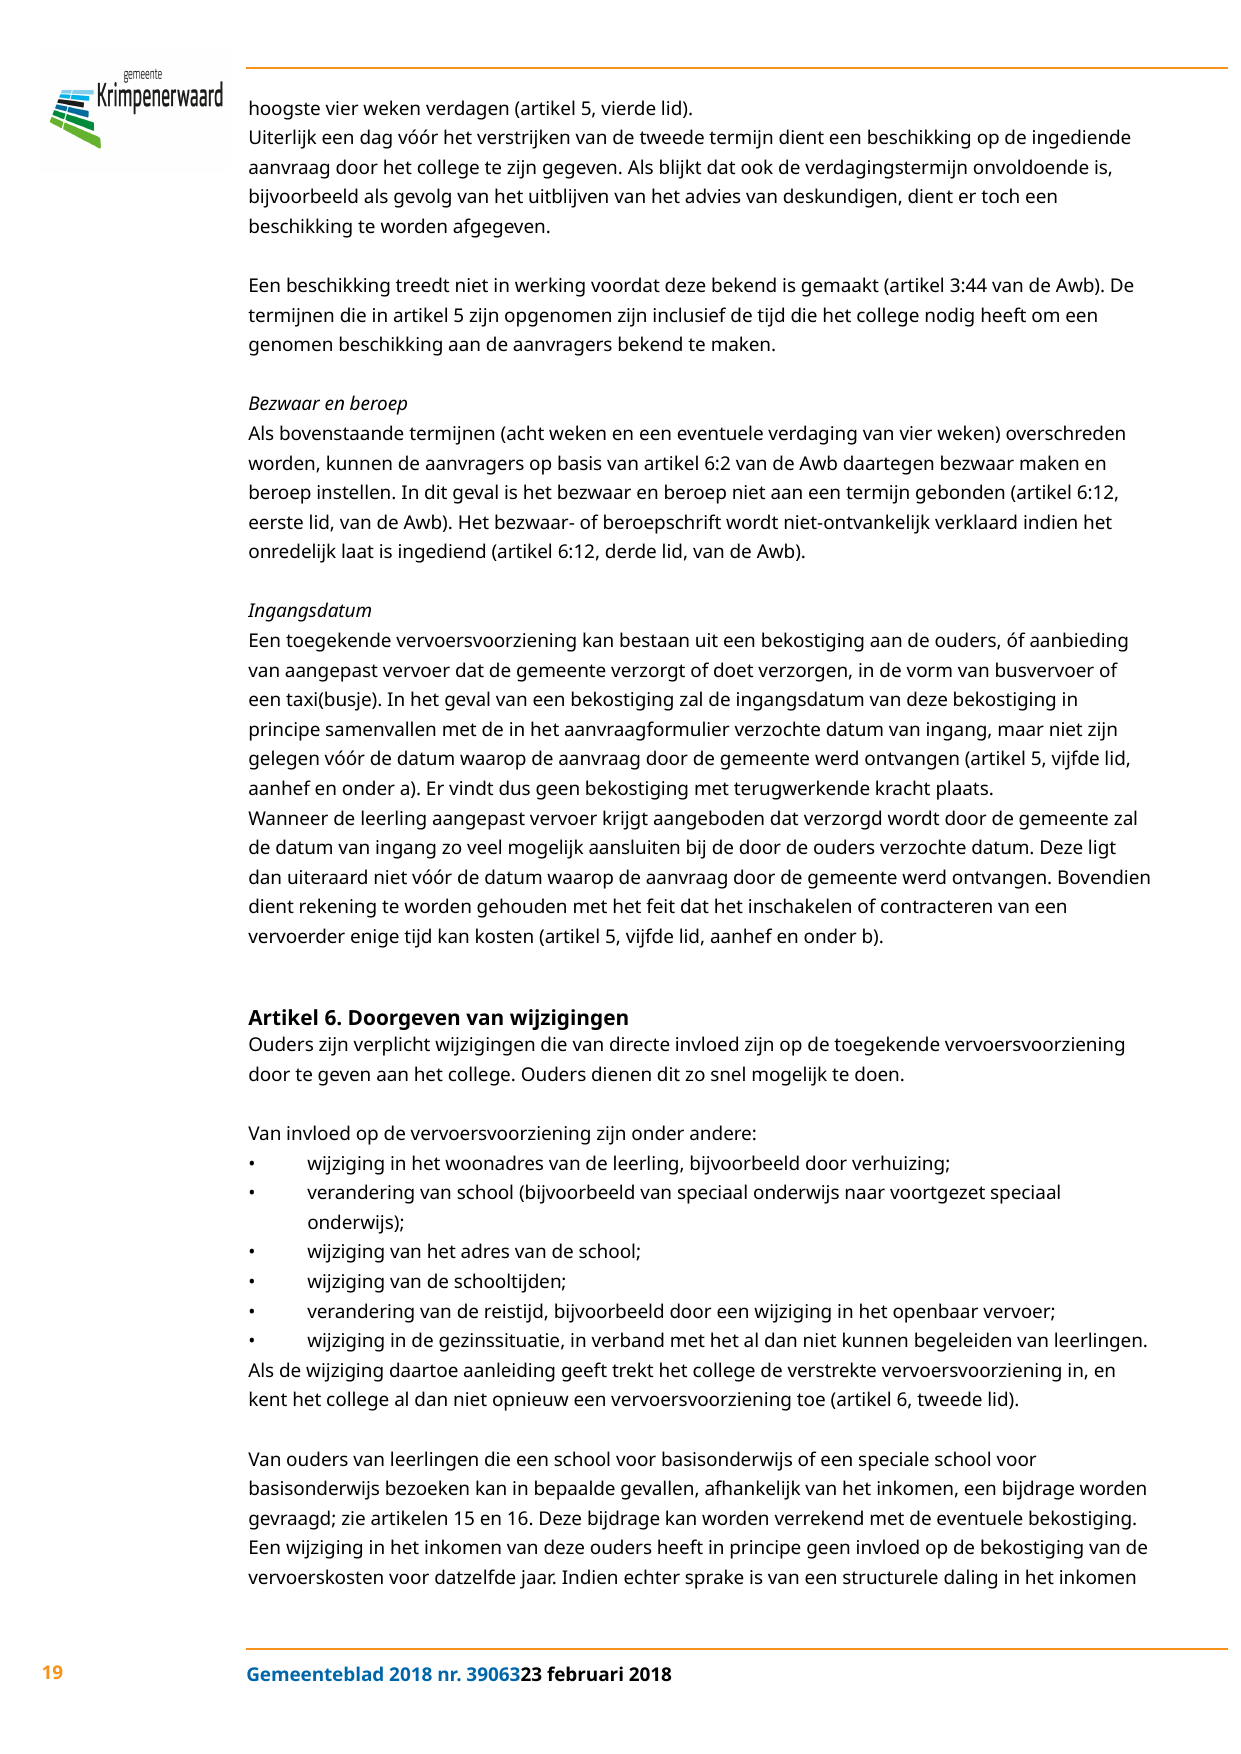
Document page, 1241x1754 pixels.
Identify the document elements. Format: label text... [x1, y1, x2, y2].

list wijziging van de schooltijden; [248, 1268, 1152, 1294]
text Uiterlijk een dag vóór het verstrijken van de tweede termijn dient een beschikking op de ingediende aanvraag door het college te zijn gegeven. Als blijkt dat ook de verdagingstermijn onvoldoende is, bijvoorbeeld als gevolg van het uitblijven van het advies van deskundigen, dient er toch een beschikking te worden afgegeven. [248, 124, 1152, 239]
text Als bovenstaande termijnen (acht weken en een eventuele verdaging van vier weken) overschreden worden, kunnen de aanvragers op basis van artikel 6:2 van de Awb daartegen bezwaar maken en beroep instellen. In dit geval is het bezwaar en beroep niet aan een termijn gebonden (artikel 6:12, eerste lid, van de Awb). Het bezwaar- of beroepschrift wordt niet-ontvankelijk verklaard indien het onredelijk laat is ingediend (artikel 6:12, derde lid, van de Awb). [248, 420, 1152, 564]
list verandering van de reistijd, bijvoorbeeld door een wijziging in het openbaar vervoer; [248, 1298, 1152, 1323]
text hoogste vier weken verdagen (artikel 5, vierde lid). [248, 95, 1152, 121]
list verandering van school (bijvoorbeeld van speciaal onderwijs naar voortgezet speciaal onderwijs); [248, 1179, 1152, 1235]
list wijziging in het woonadres van de leerling, bijvoorbeeld door verhuizing; [248, 1150, 1152, 1176]
list wijziging van het adres van de school; [248, 1239, 1152, 1264]
text Ouders zijn verplicht wijzigingen die van directe invloed zijn op de toegekende vervoersvoorziening door te geven aan het college. Ouders dienen dit zo snel mogelijk te doen. [248, 1032, 1152, 1087]
text Ingangsdatum [248, 598, 1152, 623]
text Een beschikking treedt niet in werking voordat deze bekend is gemaakt (artikel 3:44 van de Awb). De termijnen die in artikel 5 zijn opgenomen zijn inclusief de tijd die het college nodig heeft om een genomen beschikking aan de aanvragers bekend te maken. [248, 272, 1152, 357]
text Artikel 6. Doorgeven van wijzigingen [248, 1003, 1152, 1032]
text Wanneer de leerling aangepast vervoer krijgt aangeboden dat verzorgd wordt door de gemeente zal de datum van ingang zo veel mogelijk aansluiten bij de door de ouders verzochte datum. Deze ligt dan uiteraard niet vóór de datum waarop de aanvraag door de gemeente werd ontvangen. Bovendien dient rekening te worden gehouden met het feit dat het inschakelen of contracteren van een vervoerder enige tijd kan kosten (artikel 5, vijfde lid, aanhef en onder b). [248, 805, 1152, 949]
picture [41, 47, 231, 172]
text Een toegekende vervoersvoorziening kan bestaan uit een bekostiging aan de ouders, óf aanbieding van aangepast vervoer dat de gemeente verzorgt of doet verzorgen, in de vorm van busvervoer of een taxi(busje). In het geval van een bekostiging zal de ingangsdatum van deze bekostiging in principe samenvallen met de in het aanvraagformulier verzochte datum van ingang, maar niet zijn gelegen vóór de datum waarop de aanvraag door de gemeente werd ontvangen (artikel 5, vijfde lid, aanhef en onder a). Er vindt dus geen bekostiging met terugwerkende kracht plaats. [248, 627, 1152, 801]
text Van invloed op de vervoersvoorziening zijn onder andere: [248, 1120, 1152, 1146]
text Als de wijziging daartoe aanleiding geeft trekt het college de verstrekte vervoersvoorziening in, en kent het college al dan niet opnieuw een vervoersvoorziening toe (artikel 6, tweede lid). [248, 1357, 1152, 1412]
text Van ouders van leerlingen die een school voor basisonderwijs of een speciale school voor basisonderwijs bezoeken kan in bepaalde gevallen, afhankelijk van het inkomen, een bijdrage worden gevraagd; zie artikelen 15 en 16. Deze bijdrage kan worden verrekend met de eventuele bekostiging. Een wijziging in het inkomen van deze ouders heeft in principe geen invloed op de bekostiging van de vervoerskosten voor datzelfde jaar. Indien echter sprake is van een structurele daling in het inkomen [248, 1446, 1152, 1590]
text Bezwaar en beroep [248, 391, 1152, 416]
list wijziging in de gezinssituatie, in verband met het al dan niet kunnen begeleiden van leerlingen. [248, 1327, 1152, 1353]
